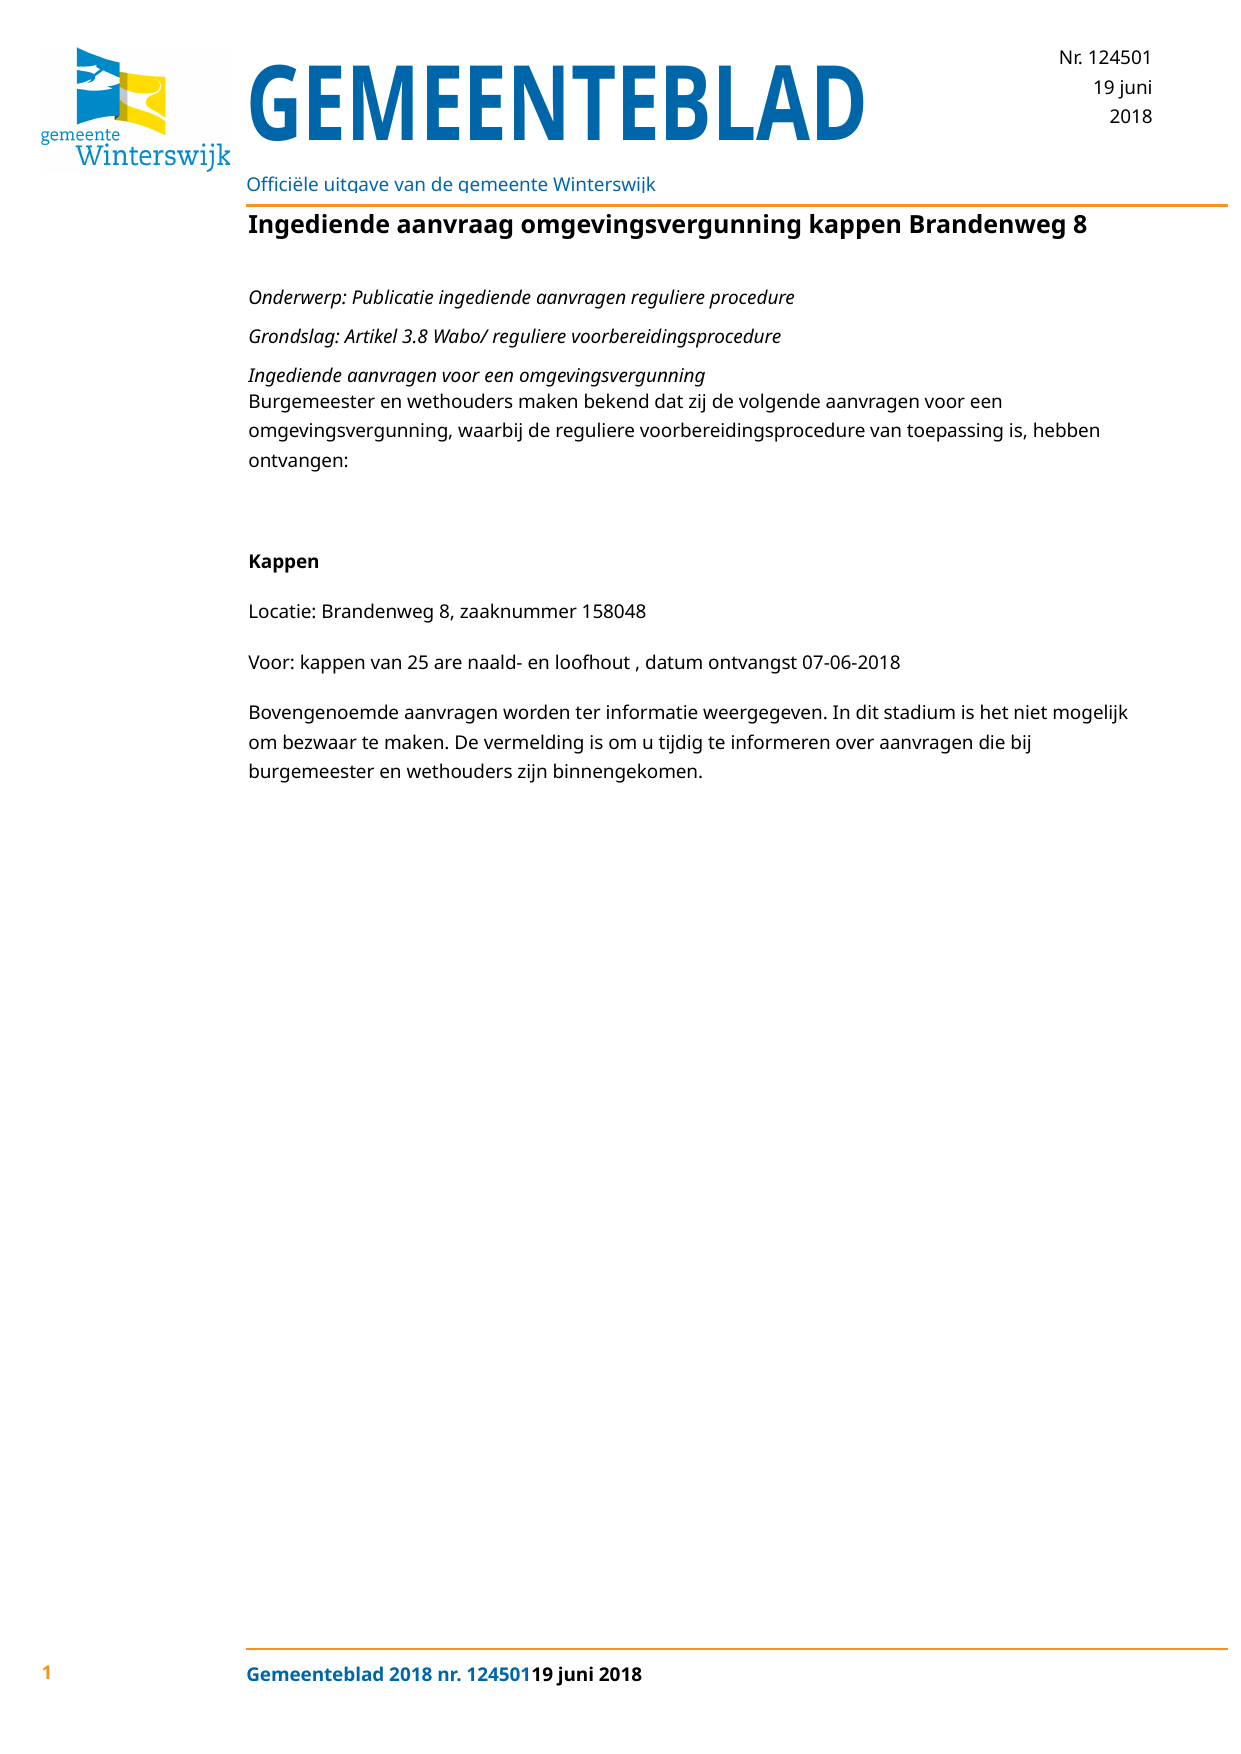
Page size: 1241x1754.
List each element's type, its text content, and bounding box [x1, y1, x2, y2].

text Ingediende aanvragen voor een omgevingsvergunning [248, 362, 1152, 388]
text Bovengenoemde aanvragen worden ter informatie weergegeven. In dit stadium is het niet mogelijk om bezwaar te maken. De vermelding is om u tijdig te informeren over aanvragen die bij burgemeester en wethouders zijn binnengekomen. [248, 699, 1152, 784]
picture [41, 47, 231, 172]
text Ingediende aanvraag omgevingsvergunning kappen Brandenweg 8 [248, 207, 1152, 241]
text Locatie: Brandenweg 8, zaaknummer 158048 [248, 598, 1152, 624]
text Grondslag: Artikel 3.8 Wabo/ reguliere voorbereidingsprocedure [248, 323, 1152, 349]
text Onderwerp: Publicatie ingediende aanvragen reguliere procedure [248, 284, 1152, 309]
text Kappen [248, 548, 1152, 574]
text Burgemeester en wethouders maken bekend dat zij de volgende aanvragen voor een omgevingsvergunning, waarbij de reguliere voorbereidingsprocedure van toepassing is, hebben ontvangen: [248, 388, 1152, 473]
text Voor: kappen van 25 are naald- en loofhout , datum ontvangst 07-06-2018 [248, 649, 1152, 675]
picture [225, 153, 231, 162]
